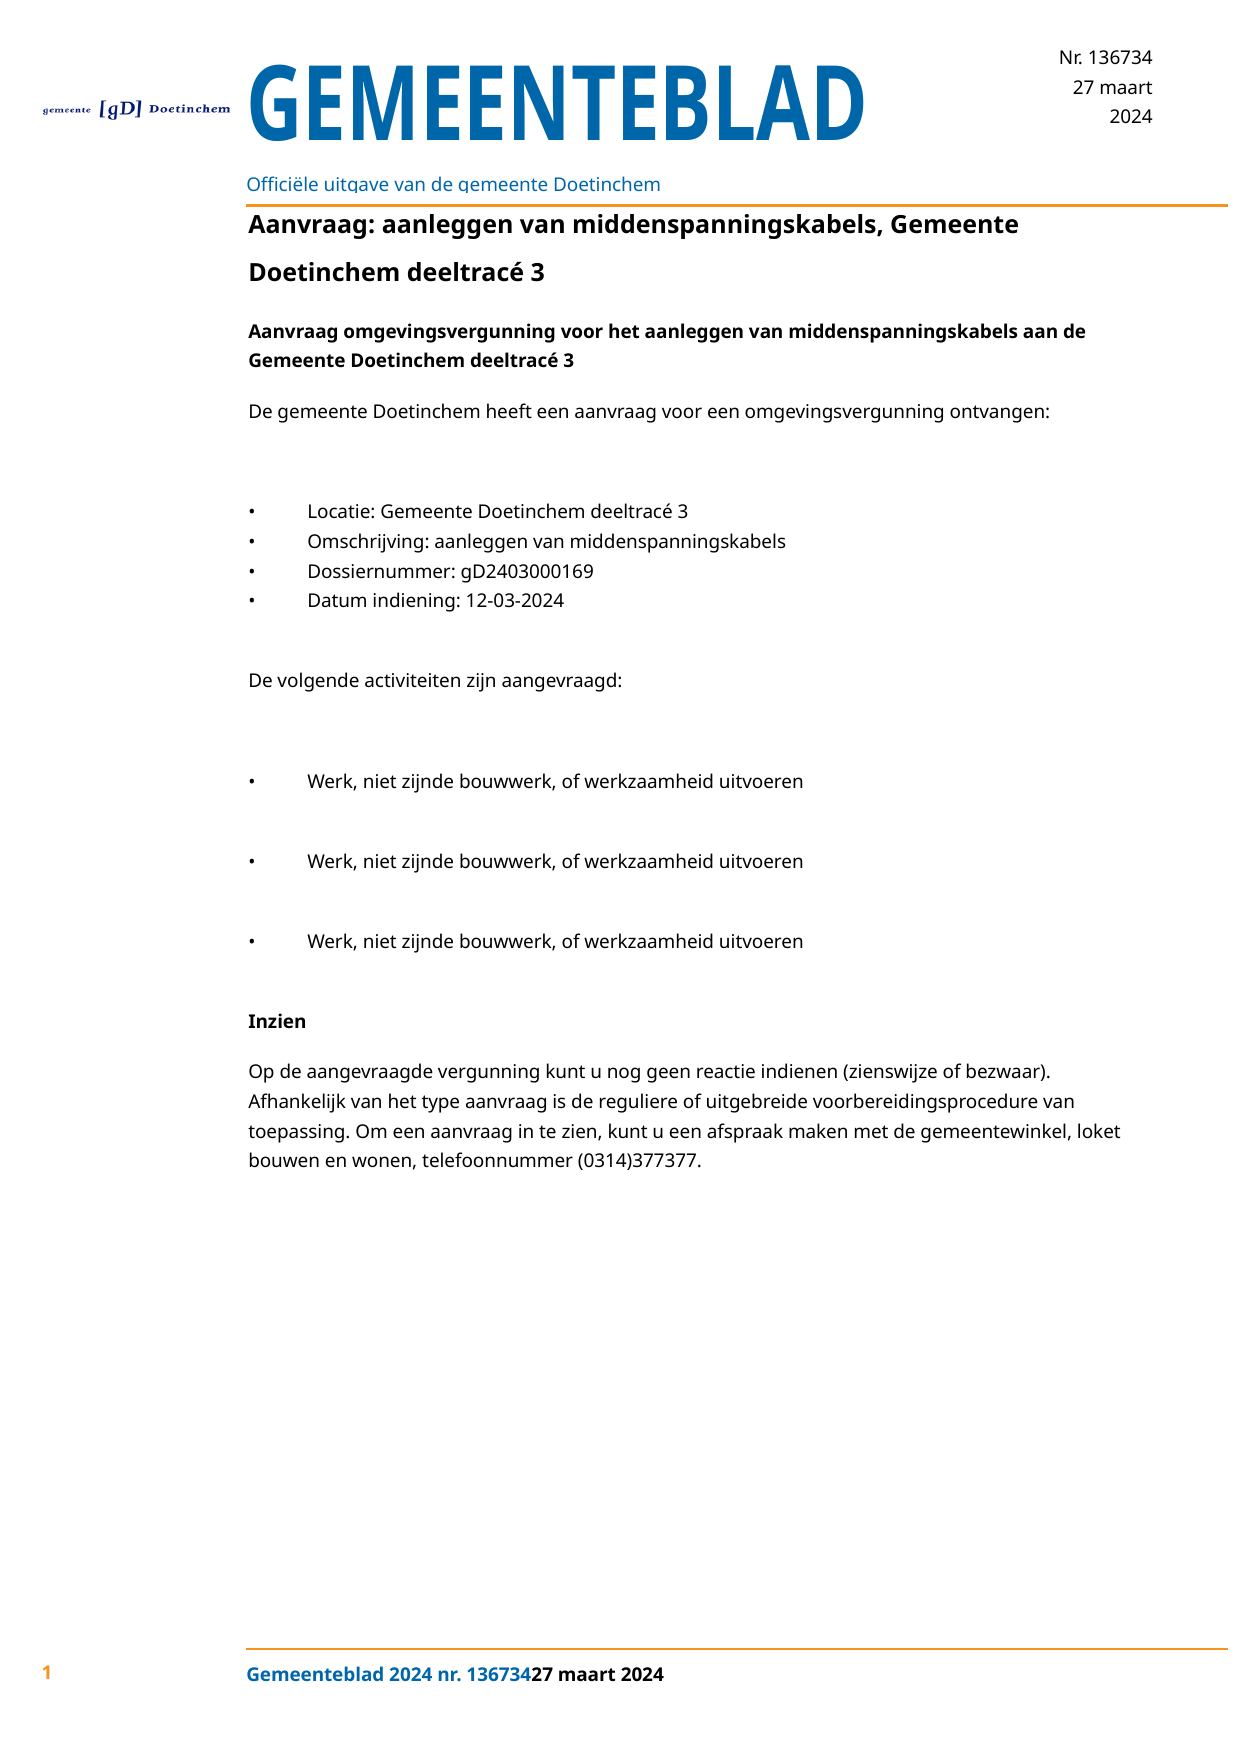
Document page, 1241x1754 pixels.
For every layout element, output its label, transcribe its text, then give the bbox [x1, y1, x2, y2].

picture [41, 47, 231, 172]
list Datum indiening: 12-03-2024 [248, 587, 1152, 613]
text De volgende activiteiten zijn aangevraagd: [248, 667, 1152, 693]
list Werk, niet zijnde bouwwerk, of werkzaamheid uitvoeren [248, 848, 1152, 874]
list Werk, niet zijnde bouwwerk, of werkzaamheid uitvoeren [248, 928, 1152, 954]
text Aanvraag: aanleggen van middenspanningskabels, Gemeente Doetinchem deeltracé 3 [248, 207, 1152, 288]
text De gemeente Doetinchem heeft een aanvraag voor een omgevingsvergunning ontvangen: [248, 398, 1152, 424]
text Aanvraag omgevingsvergunning voor het aanleggen van middenspanningskabels aan de Gemeente Doetinchem deeltracé 3 [248, 318, 1152, 373]
list Werk, niet zijnde bouwwerk, of werkzaamheid uitvoeren [248, 768, 1152, 794]
list Omschrijving: aanleggen van middenspanningskabels [248, 528, 1152, 554]
text Op de aangevraagde vergunning kunt u nog geen reactie indienen (zienswijze of bezwaar). Afhankelijk van het type aanvraag is de reguliere of uitgebreide voorbereidingsprocedure van toepassing. Om een aanvraag in te zien, kunt u een afspraak maken met de gemeentewinkel, loket bouwen en wonen, telefoonnummer (0314)377377. [248, 1059, 1152, 1173]
text Inzien [248, 1008, 1152, 1034]
list Locatie: Gemeente Doetinchem deeltracé 3 [248, 499, 1152, 524]
list Dossiernummer: gD2403000169 [248, 558, 1152, 584]
